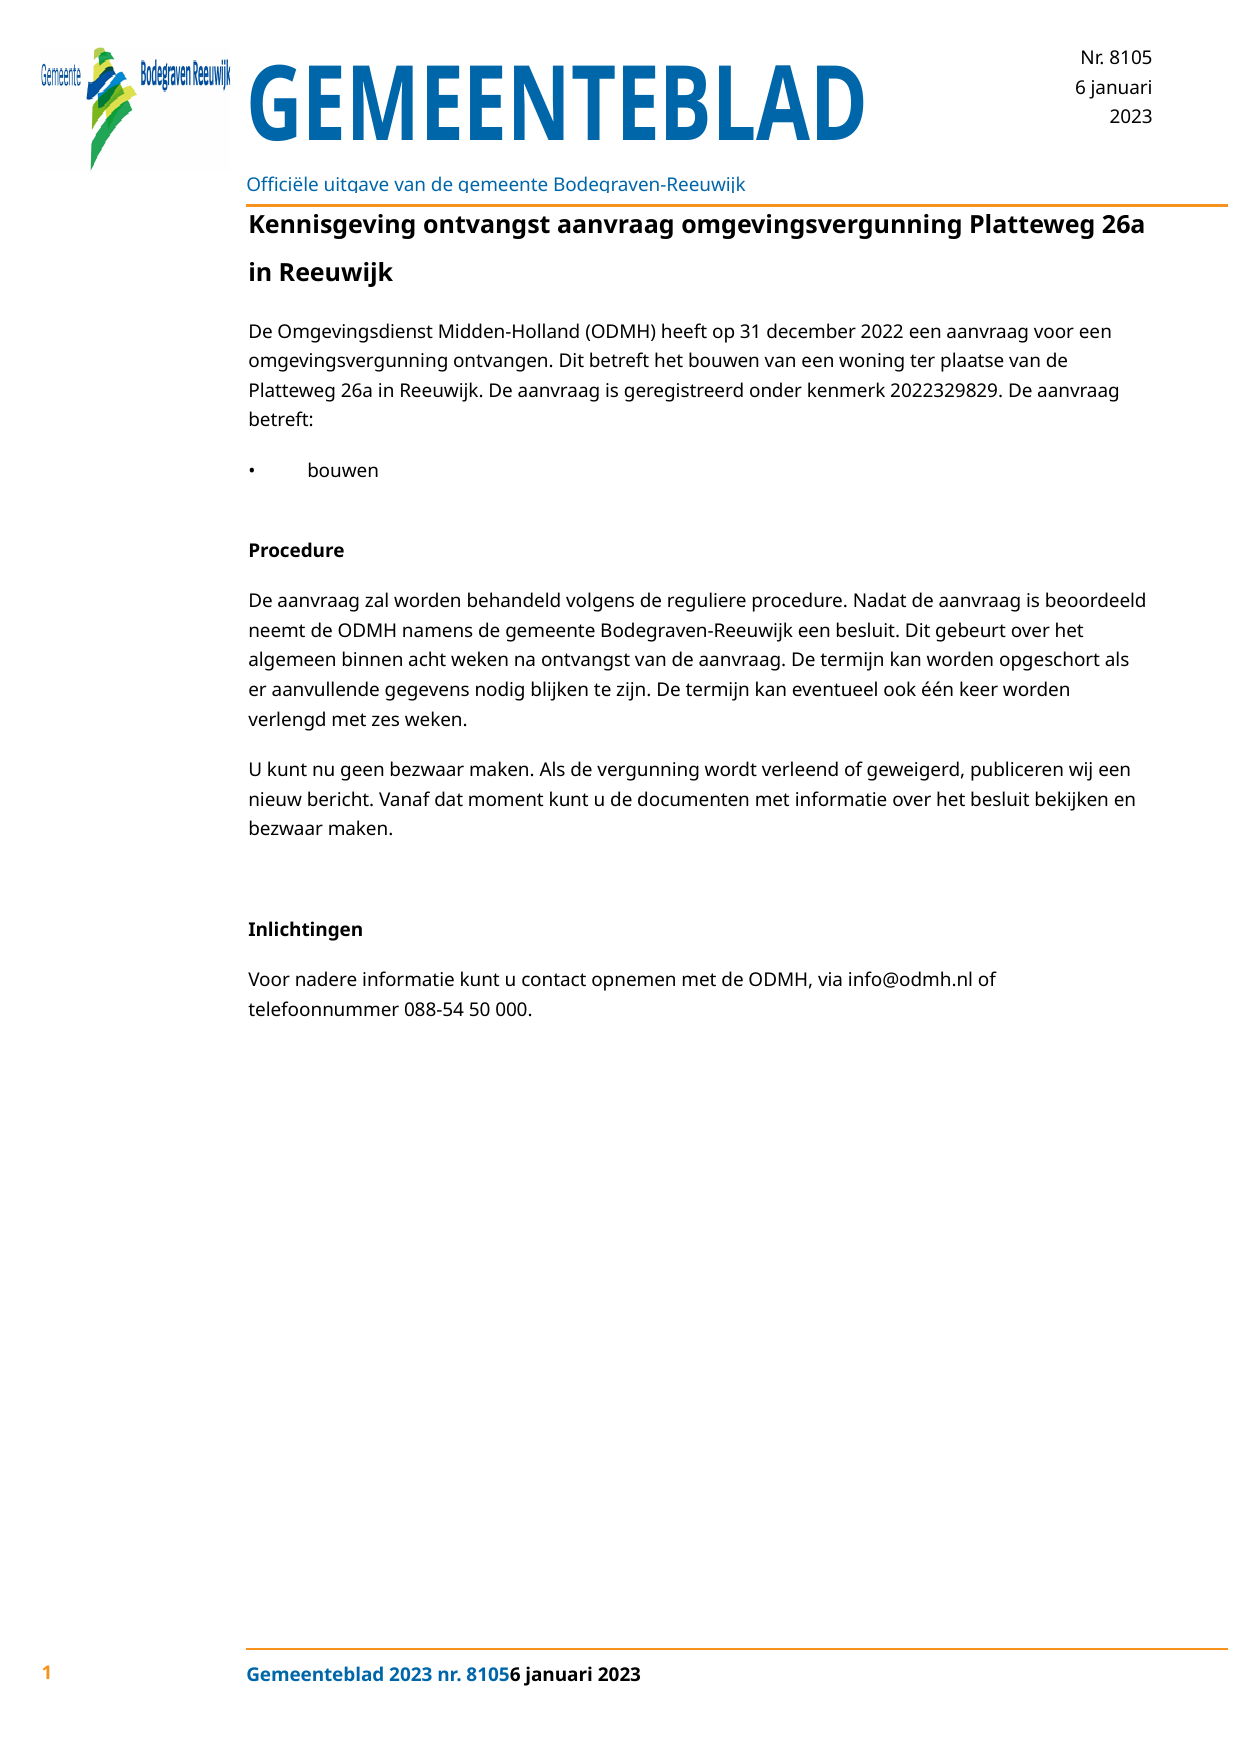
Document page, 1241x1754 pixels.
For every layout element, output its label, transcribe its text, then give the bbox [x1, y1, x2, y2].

list bouwen [248, 457, 1152, 483]
text De aanvraag zal worden behandeld volgens de reguliere procedure. Nadat de aanvraag is beoordeeld neemt de ODMH namens de gemeente Bodegraven-Reeuwijk een besluit. Dit gebeurt over het algemeen binnen acht weken na ontvangst van de aanvraag. De termijn kan worden opgeschort als er aanvullende gegevens nodig blijken te zijn. De termijn kan eventueel ook één keer worden verlengd met zes weken. [248, 587, 1152, 732]
text Procedure [248, 537, 1152, 563]
text Voor nadere informatie kunt u contact opnemen met de ODMH, via info@odmh.nl of telefoonnummer 088-54 50 000. [248, 967, 1152, 1022]
text De Omgevingsdienst Midden-Holland (ODMH) heeft op 31 december 2022 een aanvraag voor een omgevingsvergunning ontvangen. Dit betreft het bouwen van een woning ter plaatse van de Platteweg 26a in Reeuwijk. De aanvraag is geregistreerd onder kenmerk 2022329829. De aanvraag betreft: [248, 318, 1152, 432]
text U kunt nu geen bezwaar maken. Als de vergunning wordt verleend of geweigerd, publiceren wij een nieuw bericht. Vanaf dat moment kunt u de documenten met informatie over het besluit bekijken en bezwaar maken. [248, 756, 1152, 841]
picture [41, 47, 231, 172]
text Inlichtingen [248, 916, 1152, 942]
text Kennisgeving ontvangst aanvraag omgevingsvergunning Platteweg 26a in Reeuwijk [248, 207, 1152, 288]
